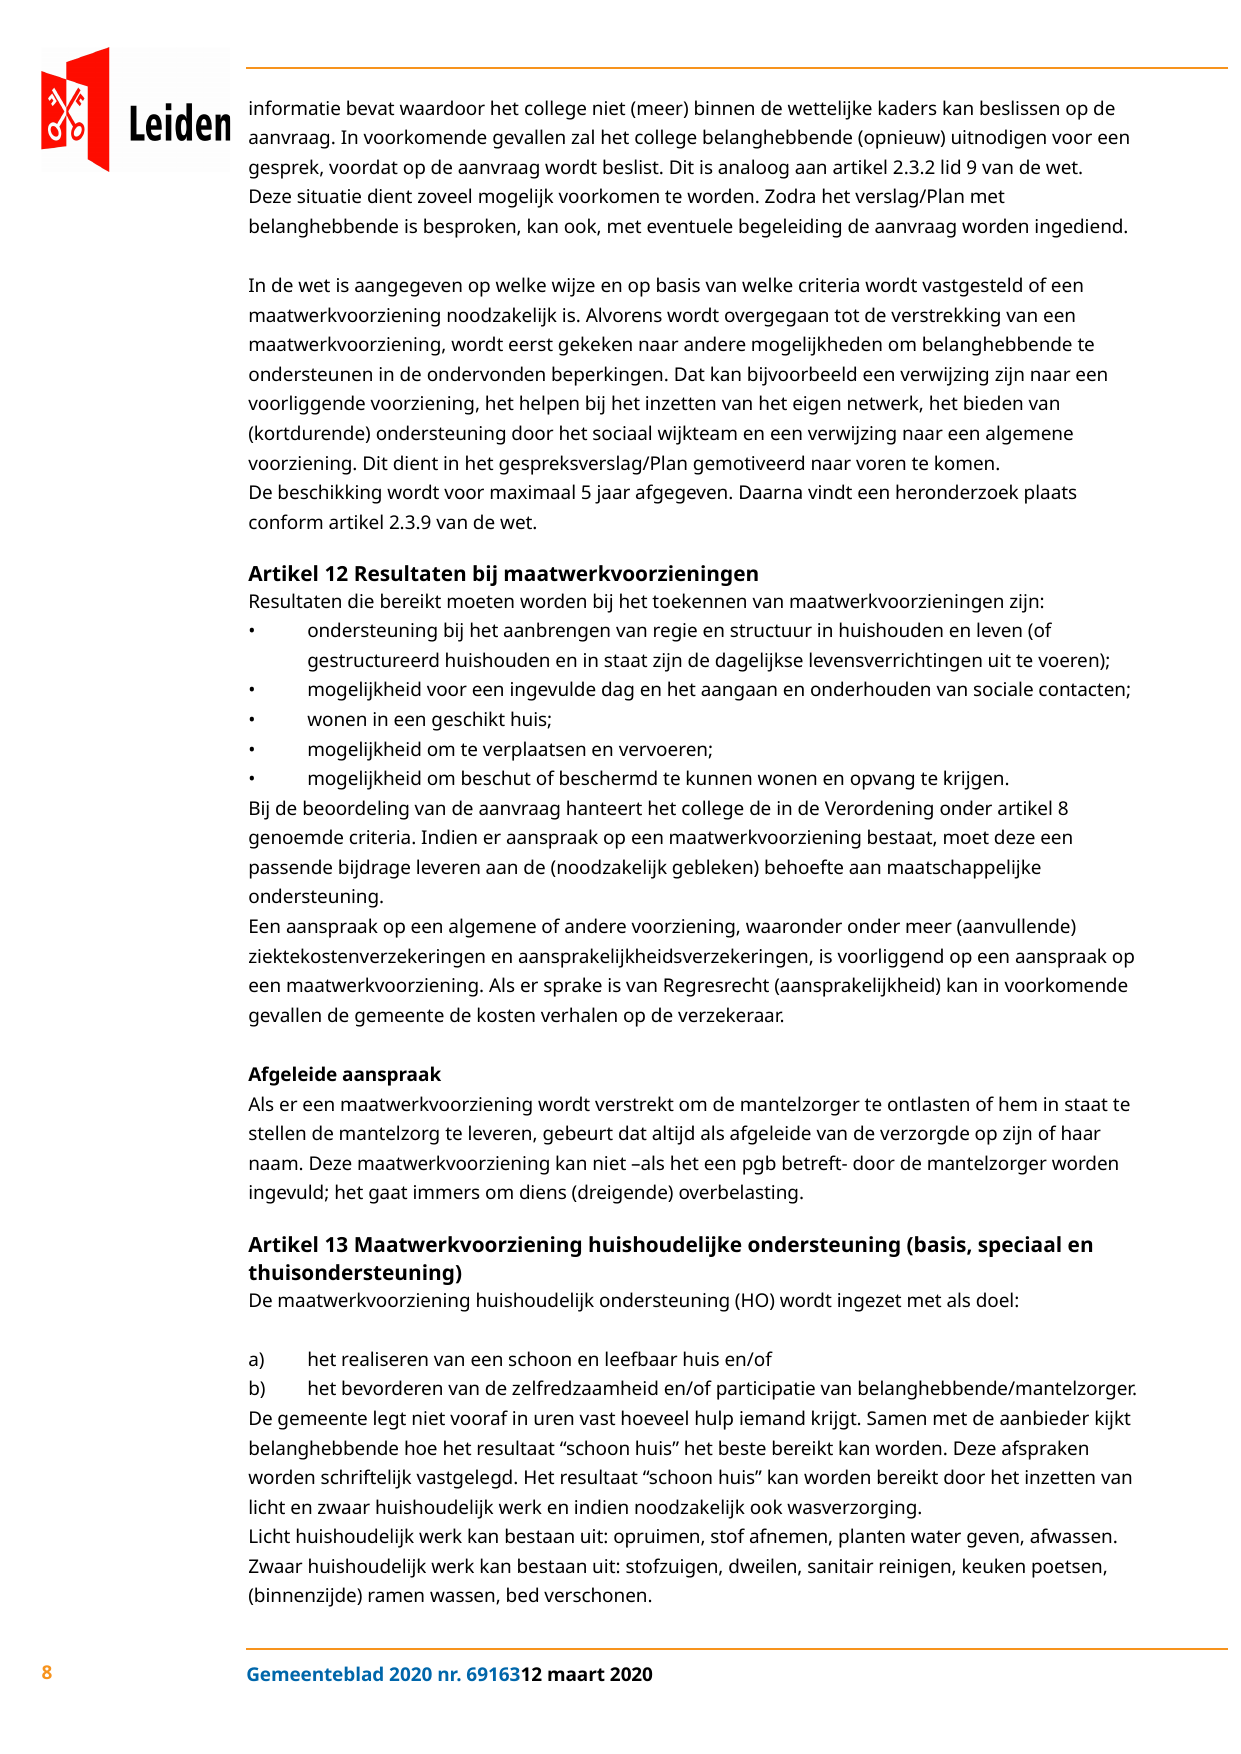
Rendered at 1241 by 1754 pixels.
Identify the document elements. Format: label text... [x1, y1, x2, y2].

text De gemeente legt niet vooraf in uren vast hoeveel hulp iemand krijgt. Samen met de aanbieder kijkt belanghebbende hoe het resultaat “schoon huis” het beste bereikt kan worden. Deze afspraken worden schriftelijk vastgelegd. Het resultaat “schoon huis” kan worden bereikt door het inzetten van licht en zwaar huishoudelijk werk en indien noodzakelijk ook wasverzorging. [248, 1405, 1152, 1519]
list het bevorderen van de zelfredzaamheid en/of participatie van belanghebbende/mantelzorger. [248, 1376, 1152, 1401]
text Als er een maatwerkvoorziening wordt verstrekt om de mantelzorger te ontlasten of hem in staat te stellen de mantelzorg te leveren, gebeurt dat altijd als afgeleide van de verzorgde op zijn of haar naam. Deze maatwerkvoorziening kan niet –als het een pgb betreft- door de mantelzorger worden ingevuld; het gaat immers om diens (dreigende) overbelasting. [248, 1091, 1152, 1205]
picture [41, 47, 231, 172]
text De beschikking wordt voor maximaal 5 jaar afgegeven. Daarna vindt een heronderzoek plaats conform artikel 2.3.9 van de wet. [248, 479, 1152, 535]
list mogelijkheid voor een ingevulde dag en het aangaan en onderhouden van sociale contacten; [248, 677, 1152, 702]
text Resultaten die bereikt moeten worden bij het toekennen van maatwerkvoorzieningen zijn: [248, 588, 1152, 613]
text De maatwerkvoorziening huishoudelijk ondersteuning (HO) wordt ingezet met als doel: [248, 1287, 1152, 1312]
text Afgeleide aanspraak [248, 1061, 1152, 1087]
list wonen in een geschikt huis; [248, 706, 1152, 732]
list het realiseren van een schoon en leefbaar huis en/of [248, 1346, 1152, 1372]
text Bij de beoordeling van de aanvraag hanteert het college de in de Verordening onder artikel 8 genoemde criteria. Indien er aanspraak op een maatwerkvoorziening bestaat, moet deze een passende bijdrage leveren aan de (noodzakelijk gebleken) behoefte aan maatschappelijke ondersteuning. [248, 795, 1152, 909]
list mogelijkheid om beschut of beschermd te kunnen wonen en opvang te krijgen. [248, 765, 1152, 791]
list ondersteuning bij het aanbrengen van regie en structuur in huishouden en leven (of gestructureerd huishouden en in staat zijn de dagelijkse levensverrichtingen uit te voeren); [248, 617, 1152, 673]
text Artikel 12 Resultaten bij maatwerkvoorzieningen [248, 559, 1152, 588]
text Een aanspraak op een algemene of andere voorziening, waaronder onder meer (aanvullende) ziektekostenverzekeringen en aansprakelijkheidsverzekeringen, is voorliggend op een aanspraak op een maatwerkvoorziening. Als er sprake is van Regresrecht (aansprakelijkheid) kan in voorkomende gevallen de gemeente de kosten verhalen op de verzekeraar. [248, 913, 1152, 1028]
text Deze situatie dient zoveel mogelijk voorkomen te worden. Zodra het verslag/Plan met belanghebbende is besproken, kan ook, met eventuele begeleiding de aanvraag worden ingediend. [248, 183, 1152, 239]
text Artikel 13 Maatwerkvoorziening huishoudelijke ondersteuning (basis, speciaal en thuisondersteuning) [248, 1230, 1152, 1287]
list mogelijkheid om te verplaatsen en vervoeren; [248, 736, 1152, 761]
text Zwaar huishoudelijk werk kan bestaan uit: stofzuigen, dweilen, sanitair reinigen, keuken poetsen, (binnenzijde) ramen wassen, bed verschonen. [248, 1553, 1152, 1608]
text Licht huishoudelijk werk kan bestaan uit: opruimen, stof afnemen, planten water geven, afwassen. [248, 1523, 1152, 1549]
text In de wet is aangegeven op welke wijze en op basis van welke criteria wordt vastgesteld of een maatwerkvoorziening noodzakelijk is. Alvorens wordt overgegaan tot de verstrekking van een maatwerkvoorziening, wordt eerst gekeken naar andere mogelijkheden om belanghebbende te ondersteunen in de ondervonden beperkingen. Dat kan bijvoorbeeld een verwijzing zijn naar een voorliggende voorziening, het helpen bij het inzetten van het eigen netwerk, het bieden van (kortdurende) ondersteuning door het sociaal wijkteam en een verwijzing naar een algemene voorziening. Dit dient in het gespreksverslag/Plan gemotiveerd naar voren te komen. [248, 272, 1152, 476]
text informatie bevat waardoor het college niet (meer) binnen de wettelijke kaders kan beslissen op de aanvraag. In voorkomende gevallen zal het college belanghebbende (opnieuw) uitnodigen voor een gesprek, voordat op de aanvraag wordt beslist. Dit is analoog aan artikel 2.3.2 lid 9 van de wet. [248, 95, 1152, 180]
